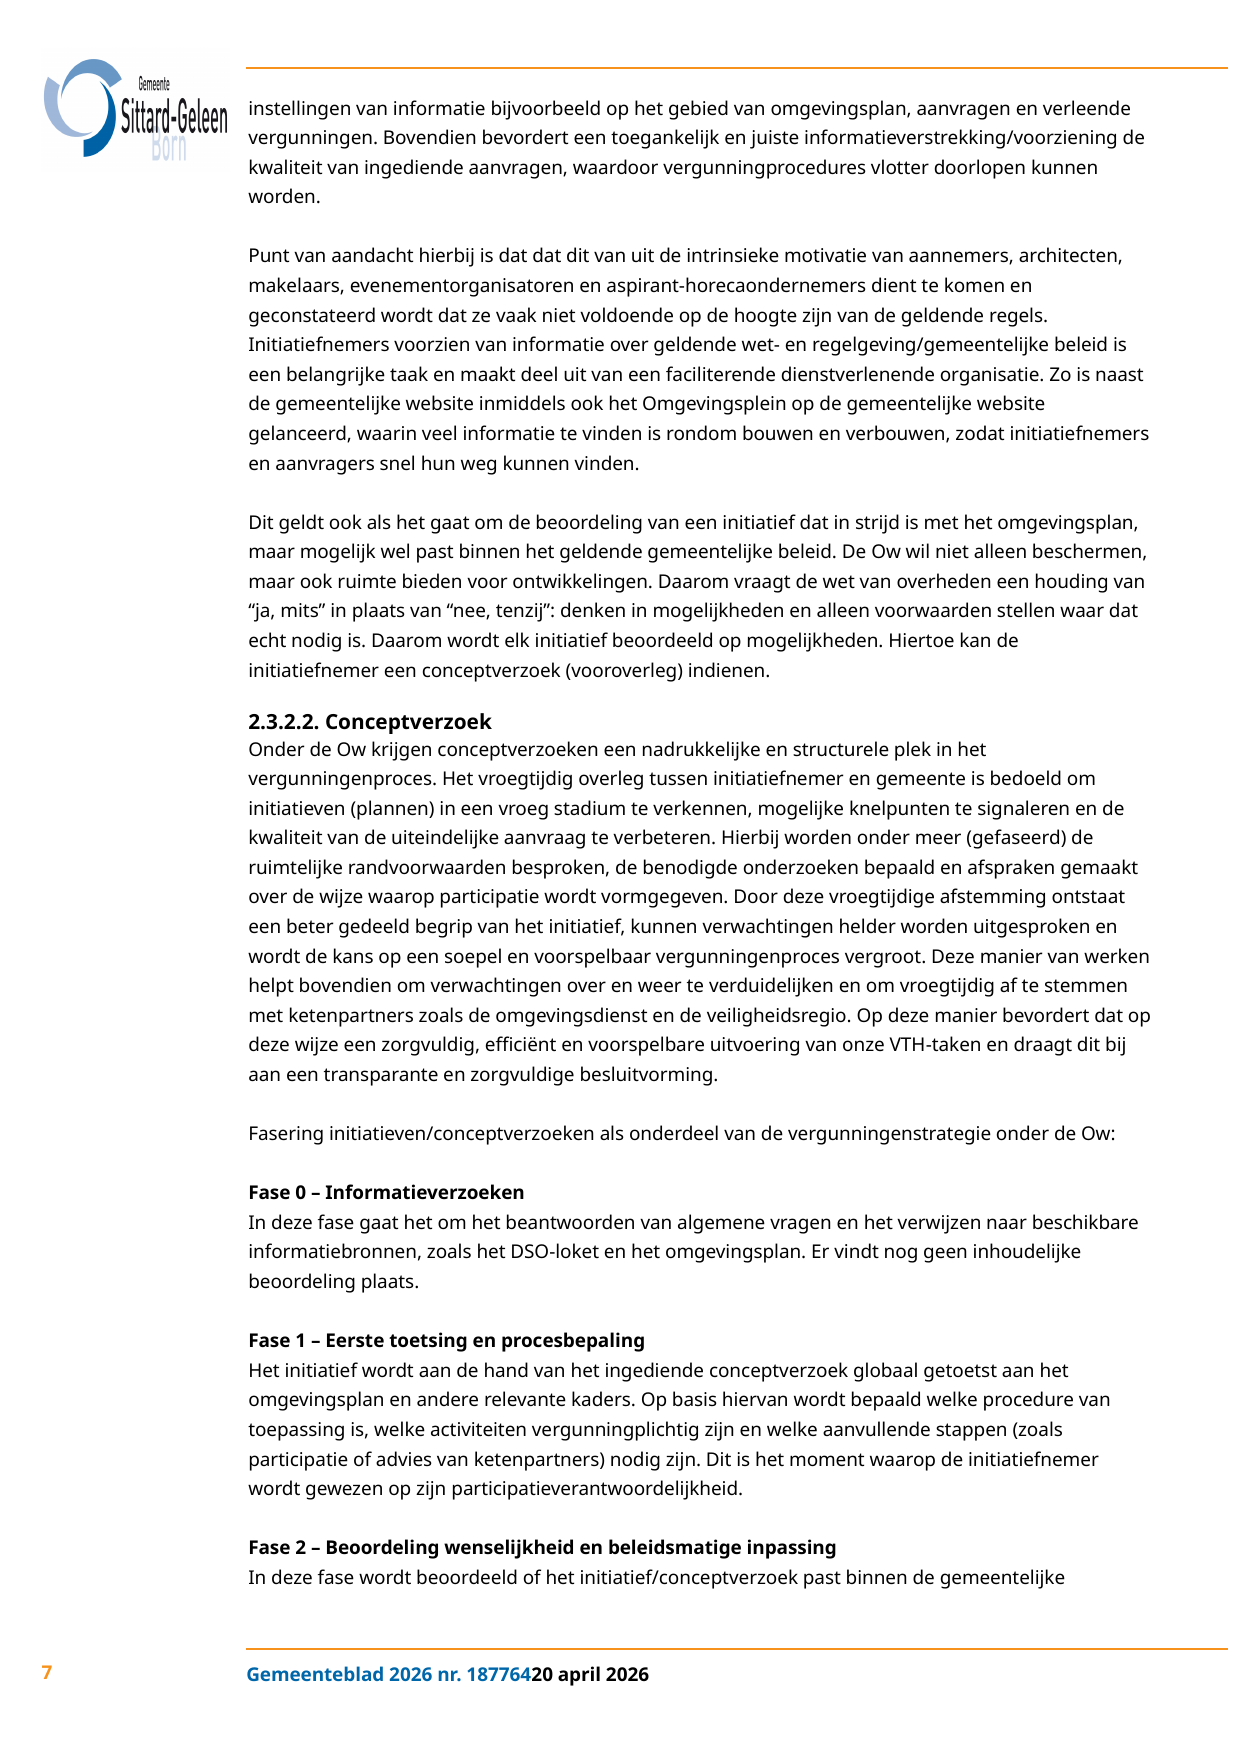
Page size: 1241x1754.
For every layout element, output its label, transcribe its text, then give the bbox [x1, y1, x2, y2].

text Punt van aandacht hierbij is dat dat dit van uit de intrinsieke motivatie van aannemers, architecten, makelaars, evenementorganisatoren en aspirant-horecaondernemers dient te komen en geconstateerd wordt dat ze vaak niet voldoende op de hoogte zijn van de geldende regels. Initiatiefnemers voorzien van informatie over geldende wet- en regelgeving/gemeentelijke beleid is een belangrijke taak en maakt deel uit van een faciliterende dienstverlenende organisatie. Zo is naast de gemeentelijke website inmiddels ook het Omgevingsplein op de gemeentelijke website gelanceerd, waarin veel informatie te vinden is rondom bouwen en verbouwen, zodat initiatiefnemers en aanvragers snel hun weg kunnen vinden. [248, 243, 1152, 476]
text Fase 2 – Beoordeling wenselijkheid en beleidsmatige inpassing [248, 1534, 1152, 1560]
text instellingen van informatie bijvoorbeeld op het gebied van omgevingsplan, aanvragen en verleende vergunningen. Bovendien bevordert een toegankelijk en juiste informatieverstrekking/voorziening de kwaliteit van ingediende aanvragen, waardoor vergunningprocedures vlotter doorlopen kunnen worden. [248, 95, 1152, 209]
text 2.3.2.2. Conceptverzoek [248, 707, 1152, 736]
picture [41, 47, 231, 172]
text Fase 1 – Eerste toetsing en procesbepaling [248, 1327, 1152, 1353]
text In deze fase wordt beoordeeld of het initiatief/conceptverzoek past binnen de gemeentelijke [248, 1564, 1152, 1590]
text In deze fase gaat het om het beantwoorden van algemene vragen en het verwijzen naar beschikbare informatiebronnen, zoals het DSO‑loket en het omgevingsplan. Er vindt nog geen inhoudelijke beoordeling plaats. [248, 1209, 1152, 1294]
text Onder de Ow krijgen conceptverzoeken een nadrukkelijke en structurele plek in het vergunningenproces. Het vroegtijdig overleg tussen initiatiefnemer en gemeente is bedoeld om initiatieven (plannen) in een vroeg stadium te verkennen, mogelijke knelpunten te signaleren en de kwaliteit van de uiteindelijke aanvraag te verbeteren. Hierbij worden onder meer (gefaseerd) de ruimtelijke randvoorwaarden besproken, de benodigde onderzoeken bepaald en afspraken gemaakt over de wijze waarop participatie wordt vormgegeven. Door deze vroegtijdige afstemming ontstaat een beter gedeeld begrip van het initiatief, kunnen verwachtingen helder worden uitgesproken en wordt de kans op een soepel en voorspelbaar vergunningenproces vergroot. Deze manier van werken helpt bovendien om verwachtingen over en weer te verduidelijken en om vroegtijdig af te stemmen met ketenpartners zoals de omgevingsdienst en de veiligheidsregio. Op deze manier bevordert dat op deze wijze een zorgvuldig, efficiënt en voorspelbare uitvoering van onze VTH‑taken en draagt dit bij aan een transparante en zorgvuldige besluitvorming. [248, 736, 1152, 1087]
text Dit geldt ook als het gaat om de beoordeling van een initiatief dat in strijd is met het omgevingsplan, maar mogelijk wel past binnen het geldende gemeentelijke beleid. De Ow wil niet alleen beschermen, maar ook ruimte bieden voor ontwikkelingen. Daarom vraagt de wet van overheden een houding van “ja, mits” in plaats van “nee, tenzij”: denken in mogelijkheden en alleen voorwaarden stellen waar dat echt nodig is. Daarom wordt elk initiatief beoordeeld op mogelijkheden. Hiertoe kan de initiatiefnemer een conceptverzoek (vooroverleg) indienen. [248, 509, 1152, 683]
text Het initiatief wordt aan de hand van het ingediende conceptverzoek globaal getoetst aan het omgevingsplan en andere relevante kaders. Op basis hiervan wordt bepaald welke procedure van toepassing is, welke activiteiten vergunningplichtig zijn en welke aanvullende stappen (zoals participatie of advies van ketenpartners) nodig zijn. Dit is het moment waarop de initiatiefnemer wordt gewezen op zijn participatieverantwoordelijkheid. [248, 1357, 1152, 1501]
text Fase 0 – Informatieverzoeken [248, 1179, 1152, 1205]
text Fasering initiatieven/conceptverzoeken als onderdeel van de vergunningenstrategie onder de Ow: [248, 1120, 1152, 1146]
